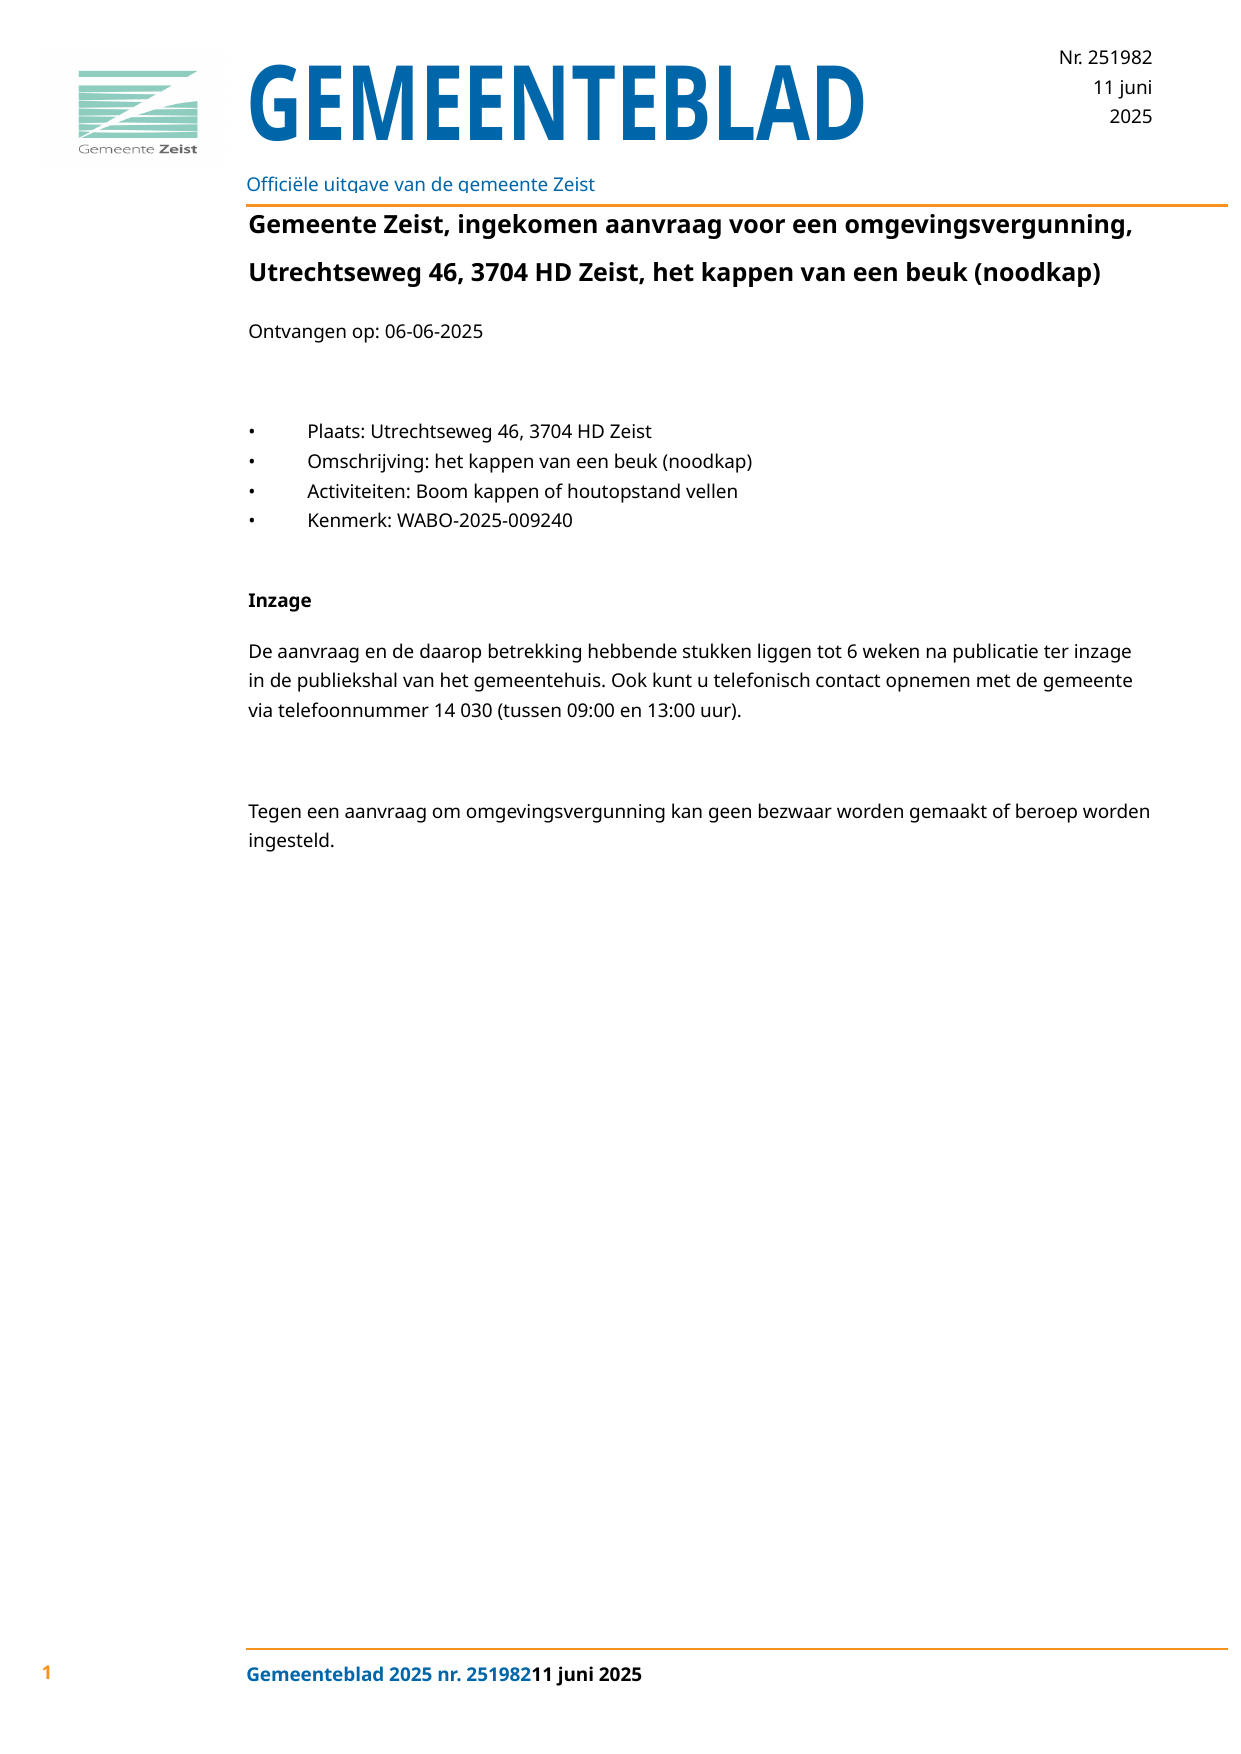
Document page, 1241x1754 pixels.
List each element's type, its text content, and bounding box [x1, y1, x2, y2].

picture [41, 47, 231, 172]
list Kenmerk: WABO-2025-009240 [248, 507, 1152, 533]
text De aanvraag en de daarop betrekking hebbende stukken liggen tot 6 weken na publicatie ter inzage in de publiekshal van het gemeentehuis. Ook kunt u telefonisch contact opnemen met de gemeente via telefoonnummer 14 030 (tussen 09:00 en 13:00 uur). [248, 638, 1152, 723]
text Tegen een aanvraag om omgevingsvergunning kan geen bezwaar worden gemaakt of beroep worden ingesteld. [248, 798, 1152, 853]
list Omschrijving: het kappen van een beuk (noodkap) [248, 448, 1152, 474]
text Ontvangen op: 06-06-2025 [248, 318, 1152, 344]
list Plaats: Utrechtseweg 46, 3704 HD Zeist [248, 419, 1152, 444]
text Inzage [248, 587, 1152, 613]
text Gemeente Zeist, ingekomen aanvraag voor een omgevingsvergunning, Utrechtseweg 46, 3704 HD Zeist, het kappen van een beuk (noodkap) [248, 207, 1152, 288]
list Activiteiten: Boom kappen of houtopstand vellen [248, 478, 1152, 504]
